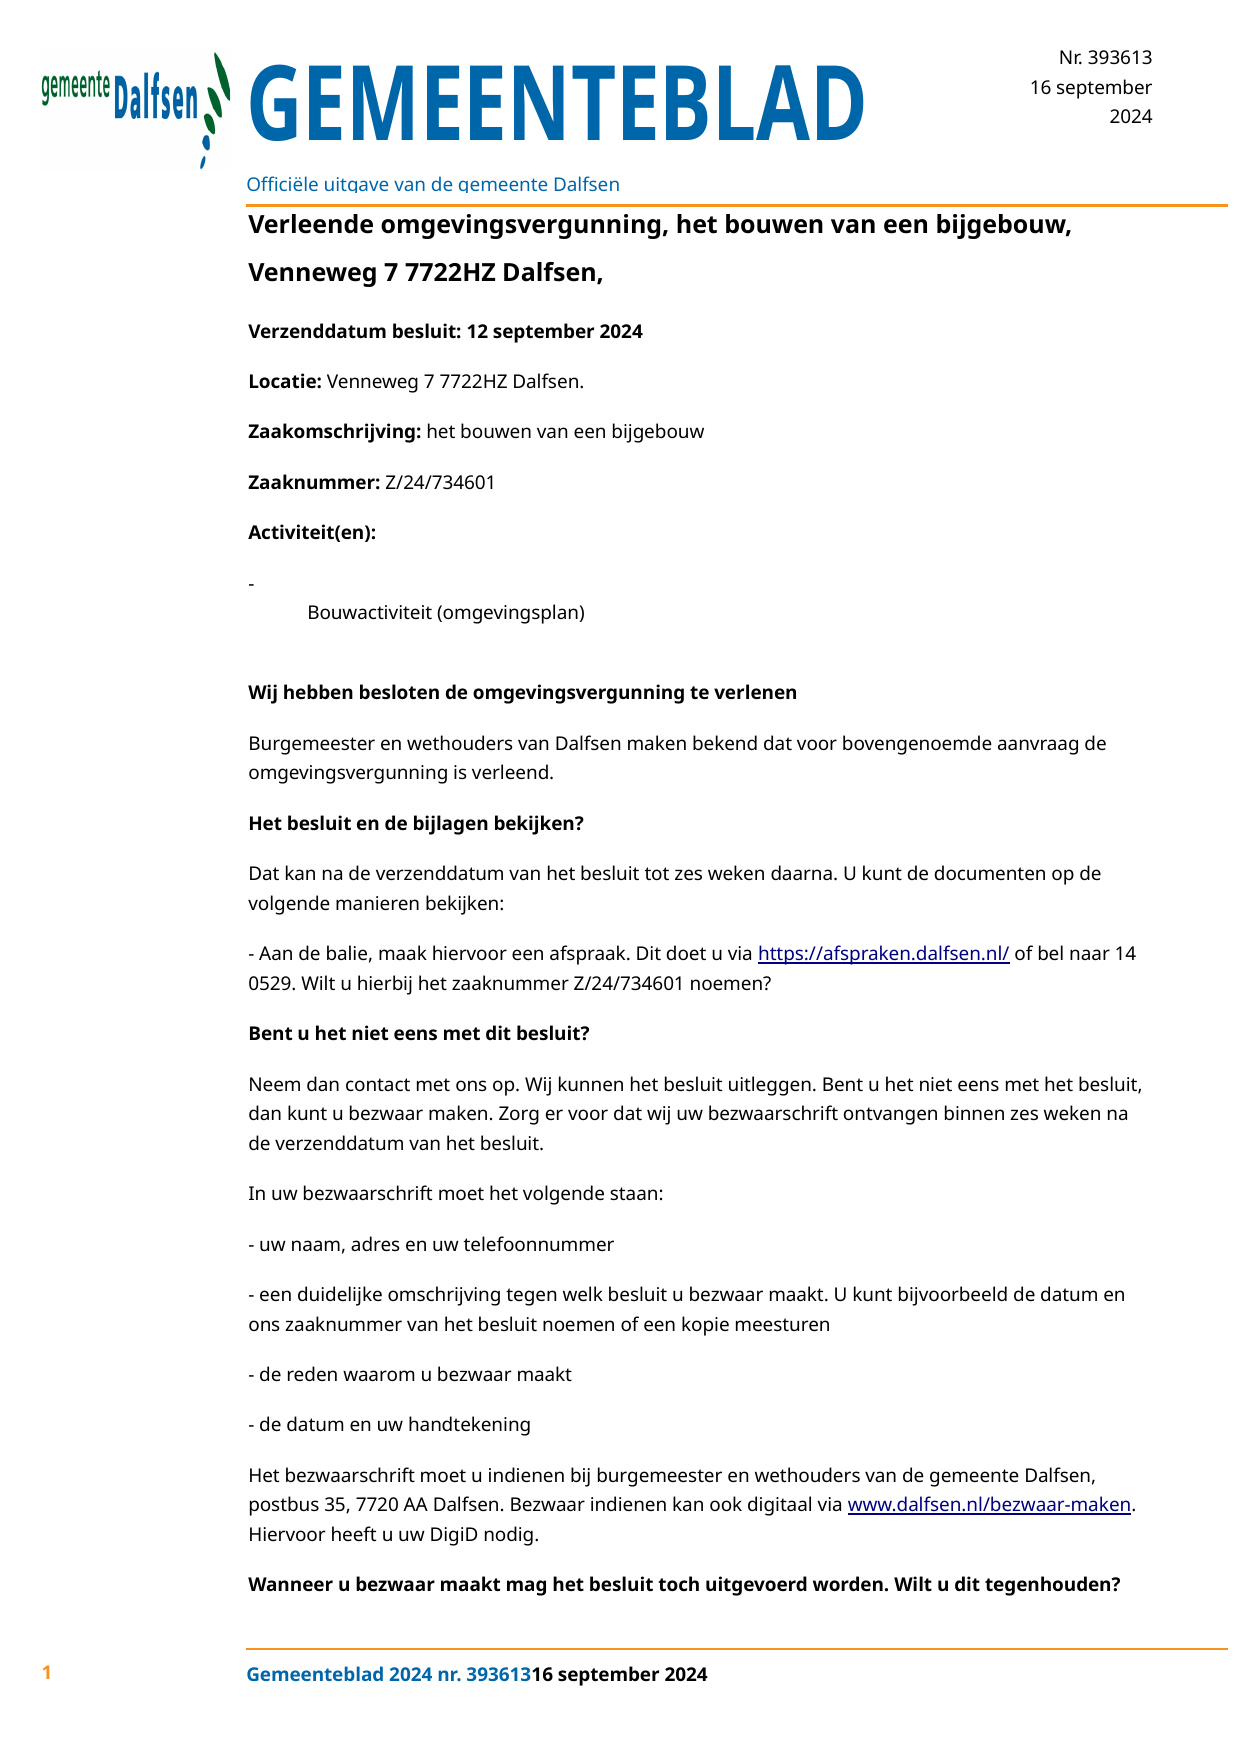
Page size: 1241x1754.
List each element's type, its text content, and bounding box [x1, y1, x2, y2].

text Bent u het niet eens met dit besluit? [248, 1020, 1152, 1046]
text Het bezwaarschrift moet u indienen bij burgemeester en wethouders van de gemeente Dalfsen, postbus 35, 7720 AA Dalfsen. Bezwaar indienen kan ook digitaal via www.dalfsen.nl/bezwaar-maken. Hiervoor heeft u uw DigiD nodig. [248, 1462, 1152, 1547]
text Wanneer u bezwaar maakt mag het besluit toch uitgevoerd worden. Wilt u dit tegenhouden? [248, 1572, 1152, 1597]
text - de reden waarom u bezwaar maakt [248, 1361, 1152, 1387]
text - een duidelijke omschrijving tegen welk besluit u bezwaar maakt. U kunt bijvoorbeeld de datum en ons zaaknummer van het besluit noemen of een kopie meesturen [248, 1281, 1152, 1337]
text - uw naam, adres en uw telefoonnummer [248, 1231, 1152, 1257]
text Verleende omgevingsvergunning, het bouwen van een bijgebouw, Venneweg 7 7722HZ Dalfsen, [248, 207, 1152, 288]
text Wij hebben besloten de omgevingsvergunning te verlenen [248, 679, 1152, 705]
text Burgemeester en wethouders van Dalfsen maken bekend dat voor bovengenoemde aanvraag de omgevingsvergunning is verleend. [248, 730, 1152, 785]
text - de datum en uw handtekening [248, 1412, 1152, 1437]
text In uw bezwaarschrift moet het volgende staan: [248, 1180, 1152, 1206]
text Locatie: Venneweg 7 7722HZ Dalfsen. [248, 368, 1152, 394]
text Neem dan contact met ons op. Wij kunnen het besluit uitleggen. Bent u het niet eens met het besluit, dan kunt u bezwaar maken. Zorg er voor dat wij uw bezwaarschrift ontvangen binnen zes weken na de verzenddatum van het besluit. [248, 1071, 1152, 1156]
text Dat kan na de verzenddatum van het besluit tot zes weken daarna. U kunt de documenten op de volgende manieren bekijken: [248, 860, 1152, 916]
text Activiteit(en): [248, 519, 1152, 545]
text Verzenddatum besluit: 12 september 2024 [248, 318, 1152, 344]
text - Aan de balie, maak hiervoor een afspraak. Dit doet u via https://afspraken.dalfsen.nl/ of bel naar 14 0529. Wilt u hierbij het zaaknummer Z/24/734601 noemen? [248, 940, 1152, 996]
picture [41, 47, 231, 172]
text Zaakomschrijving: het bouwen van een bijgebouw [248, 419, 1152, 444]
text Zaaknummer: Z/24/734601 [248, 469, 1152, 495]
list Bouwactiviteit (omgevingsplan) [248, 599, 1152, 625]
text Het besluit en de bijlagen bekijken? [248, 810, 1152, 836]
